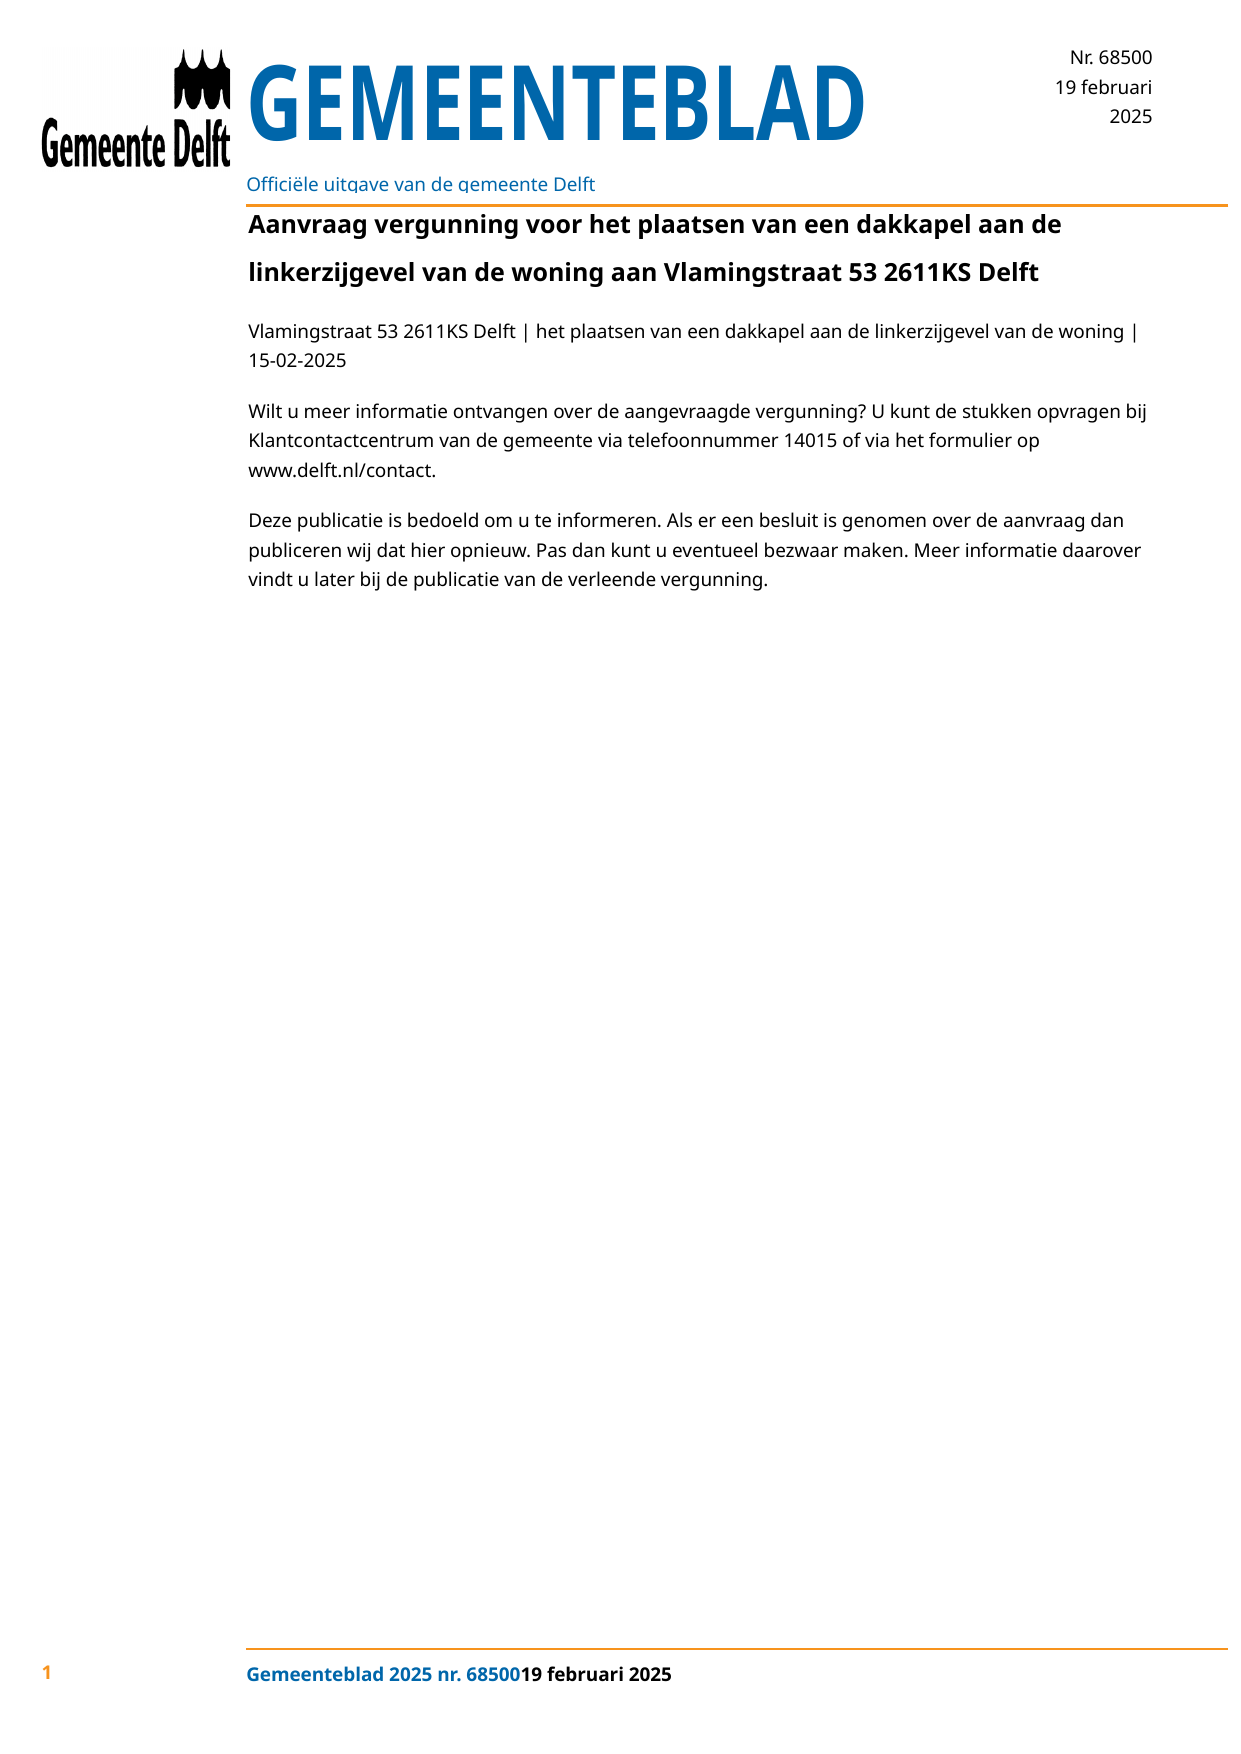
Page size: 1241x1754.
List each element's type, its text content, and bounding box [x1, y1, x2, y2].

text Aanvraag vergunning voor het plaatsen van een dakkapel aan de linkerzijgevel van de woning aan Vlamingstraat 53 2611KS Delft [248, 207, 1152, 288]
picture [41, 47, 231, 172]
text Wilt u meer informatie ontvangen over de aangevraagde vergunning? U kunt de stukken opvragen bij Klantcontactcentrum van de gemeente via telefoonnummer 14015 of via het formulier op www.delft.nl/contact. [248, 398, 1152, 483]
text Deze publicatie is bedoeld om u te informeren. Als er een besluit is genomen over de aanvraag dan publiceren wij dat hier opnieuw. Pas dan kunt u eventueel bezwaar maken. Meer informatie daarover vindt u later bij de publicatie van de verleende vergunning. [248, 507, 1152, 592]
text Vlamingstraat 53 2611KS Delft | het plaatsen van een dakkapel aan de linkerzijgevel van de woning | 15-02-2025 [248, 318, 1152, 373]
